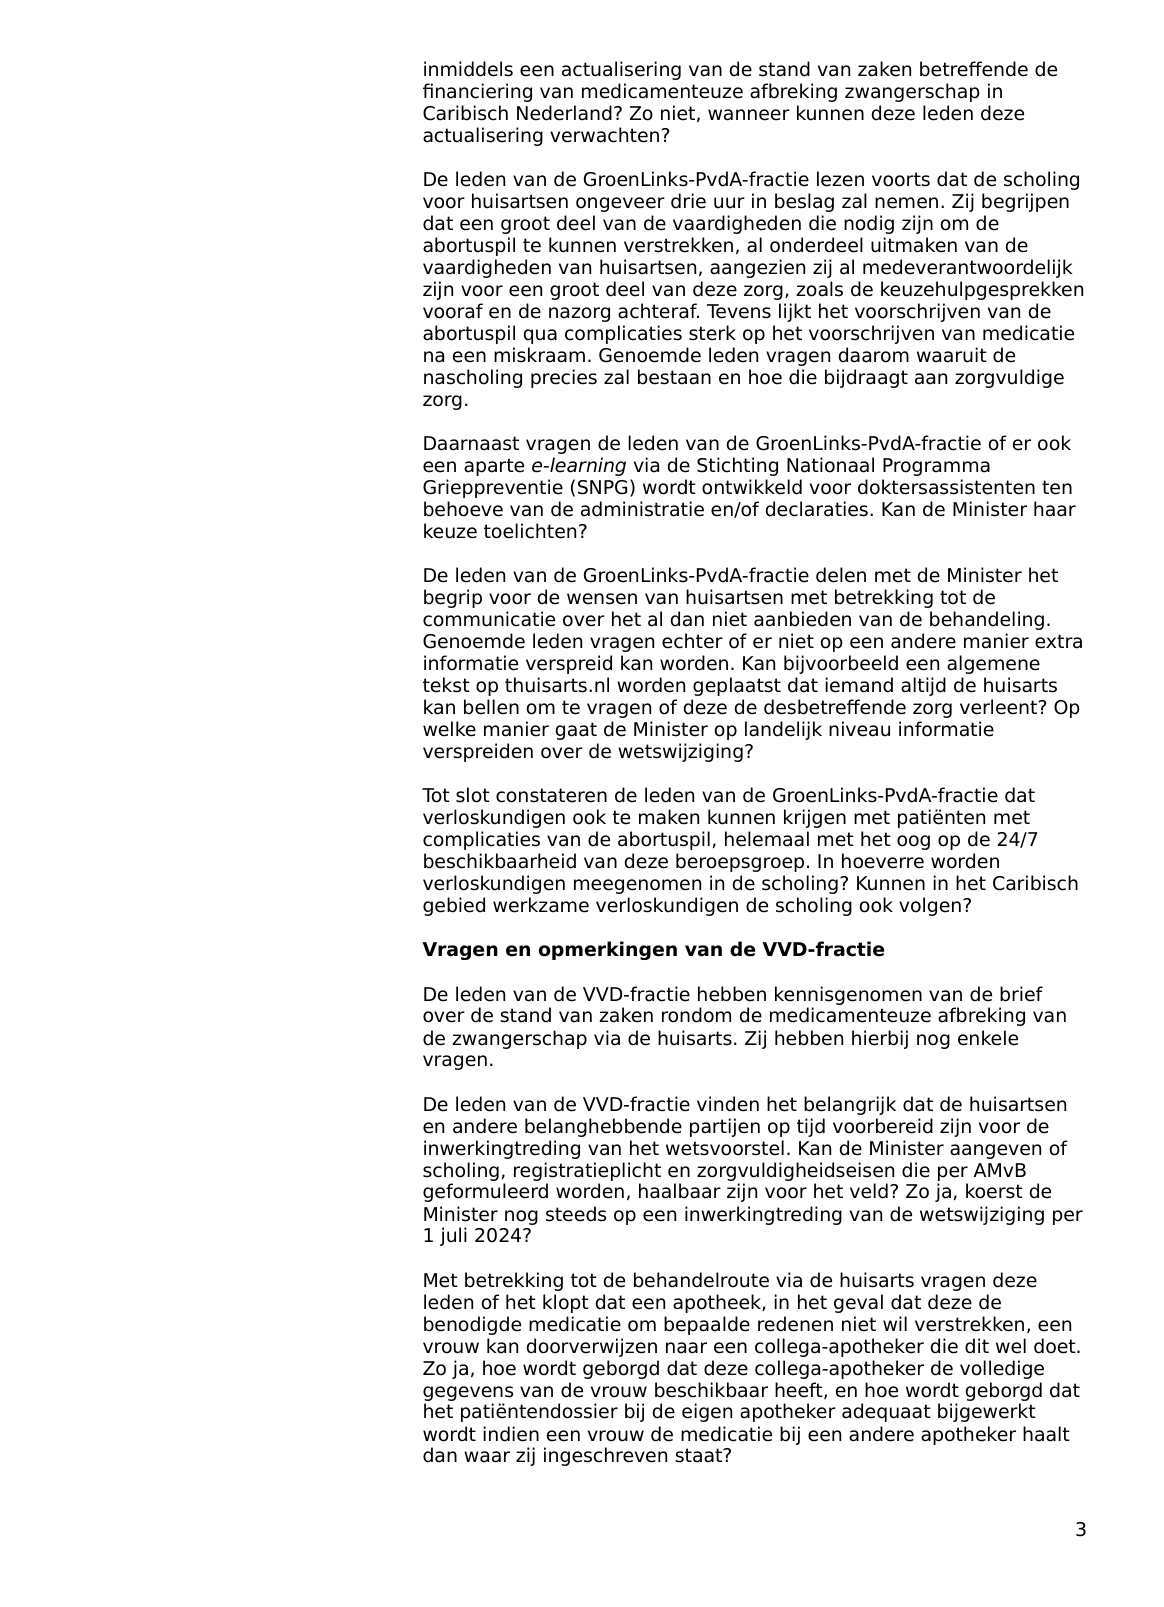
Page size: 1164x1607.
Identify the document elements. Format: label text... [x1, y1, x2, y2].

text De leden van de GroenLinks-PvdA-fractie lezen voorts dat de scholing voor huisartsen ongeveer drie uur in beslag zal nemen. Zij begrijpen dat een groot deel van de vaardigheden die nodig zijn om de abortuspil te kunnen verstrekken, al onderdeel uitmaken van de vaardigheden van huisartsen, aangezien zij al medeverantwoordelijk zijn voor een groot deel van deze zorg, zoals de keuzehulpgesprekken vooraf en de nazorg achteraf. Tevens lijkt het voorschrijven van de abortuspil qua complicaties sterk op het voorschrijven van medicatie na een miskraam. Genoemde leden vragen daarom waaruit de nascholing precies zal bestaan en hoe die bijdraagt aan zorgvuldige zorg. [422, 169, 1087, 411]
text inmiddels een actualisering van de stand van zaken betreffende de financiering van medicamenteuze afbreking zwangerschap in Caribisch Nederland? Zo niet, wanneer kunnen deze leden deze actualisering verwachten? [422, 59, 1087, 147]
text Daarnaast vragen de leden van de GroenLinks-PvdA-fractie of er ook een aparte e-learning via de Stichting Nationaal Programma Grieppreventie (SNPG) wordt ontwikkeld voor doktersassistenten ten behoeve van de administratie en/of declaraties. Kan de Minister haar keuze toelichten? [422, 433, 1087, 543]
text De leden van de VVD-fractie hebben kennisgenomen van de brief over de stand van zaken rondom de medicamenteuze afbreking van de zwangerschap via de huisarts. Zij hebben hierbij nog enkele vragen. [422, 983, 1087, 1071]
text De leden van de VVD-fractie vinden het belangrijk dat de huisartsen en andere belanghebbende partijen op tijd voorbereid zijn voor de inwerkingtreding van het wetsvoorstel. Kan de Minister aangeven of scholing, registratieplicht en zorgvuldigheidseisen die per AMvB geformuleerd worden, haalbaar zijn voor het veld? Zo ja, koerst de Minister nog steeds op een inwerkingtreding van de wetswijziging per 1 juli 2024? [422, 1093, 1087, 1247]
text De leden van de GroenLinks-PvdA-fractie delen met de Minister het begrip voor de wensen van huisartsen met betrekking tot de communicatie over het al dan niet aanbieden van de behandeling. Genoemde leden vragen echter of er niet op een andere manier extra informatie verspreid kan worden. Kan bijvoorbeeld een algemene tekst op thuisarts.nl worden geplaatst dat iemand altijd de huisarts kan bellen om te vragen of deze de desbetreffende zorg verleent? Op welke manier gaat de Minister op landelijk niveau informatie verspreiden over de wetswijziging? [422, 565, 1087, 763]
subtitle Vragen en opmerkingen van de VVD-fractie [422, 939, 1087, 961]
text Met betrekking tot de behandelroute via de huisarts vragen deze leden of het klopt dat een apotheek, in het geval dat deze de benodigde medicatie om bepaalde redenen niet wil verstrekken, een vrouw kan doorverwijzen naar een collega-apotheker die dit wel doet. Zo ja, hoe wordt geborgd dat deze collega-apotheker de volledige gegevens van de vrouw beschikbaar heeft, en hoe wordt geborgd dat het patiëntendossier bij de eigen apotheker adequaat bijgewerkt wordt indien een vrouw de medicatie bij een andere apotheker haalt dan waar zij ingeschreven staat? [422, 1269, 1087, 1467]
text Tot slot constateren de leden van de GroenLinks-PvdA-fractie dat verloskundigen ook te maken kunnen krijgen met patiënten met complicaties van de abortuspil, helemaal met het oog op de 24/7 beschikbaarheid van deze beroepsgroep. In hoeverre worden verloskundigen meegenomen in de scholing? Kunnen in het Caribisch gebied werkzame verloskundigen de scholing ook volgen? [422, 785, 1087, 917]
